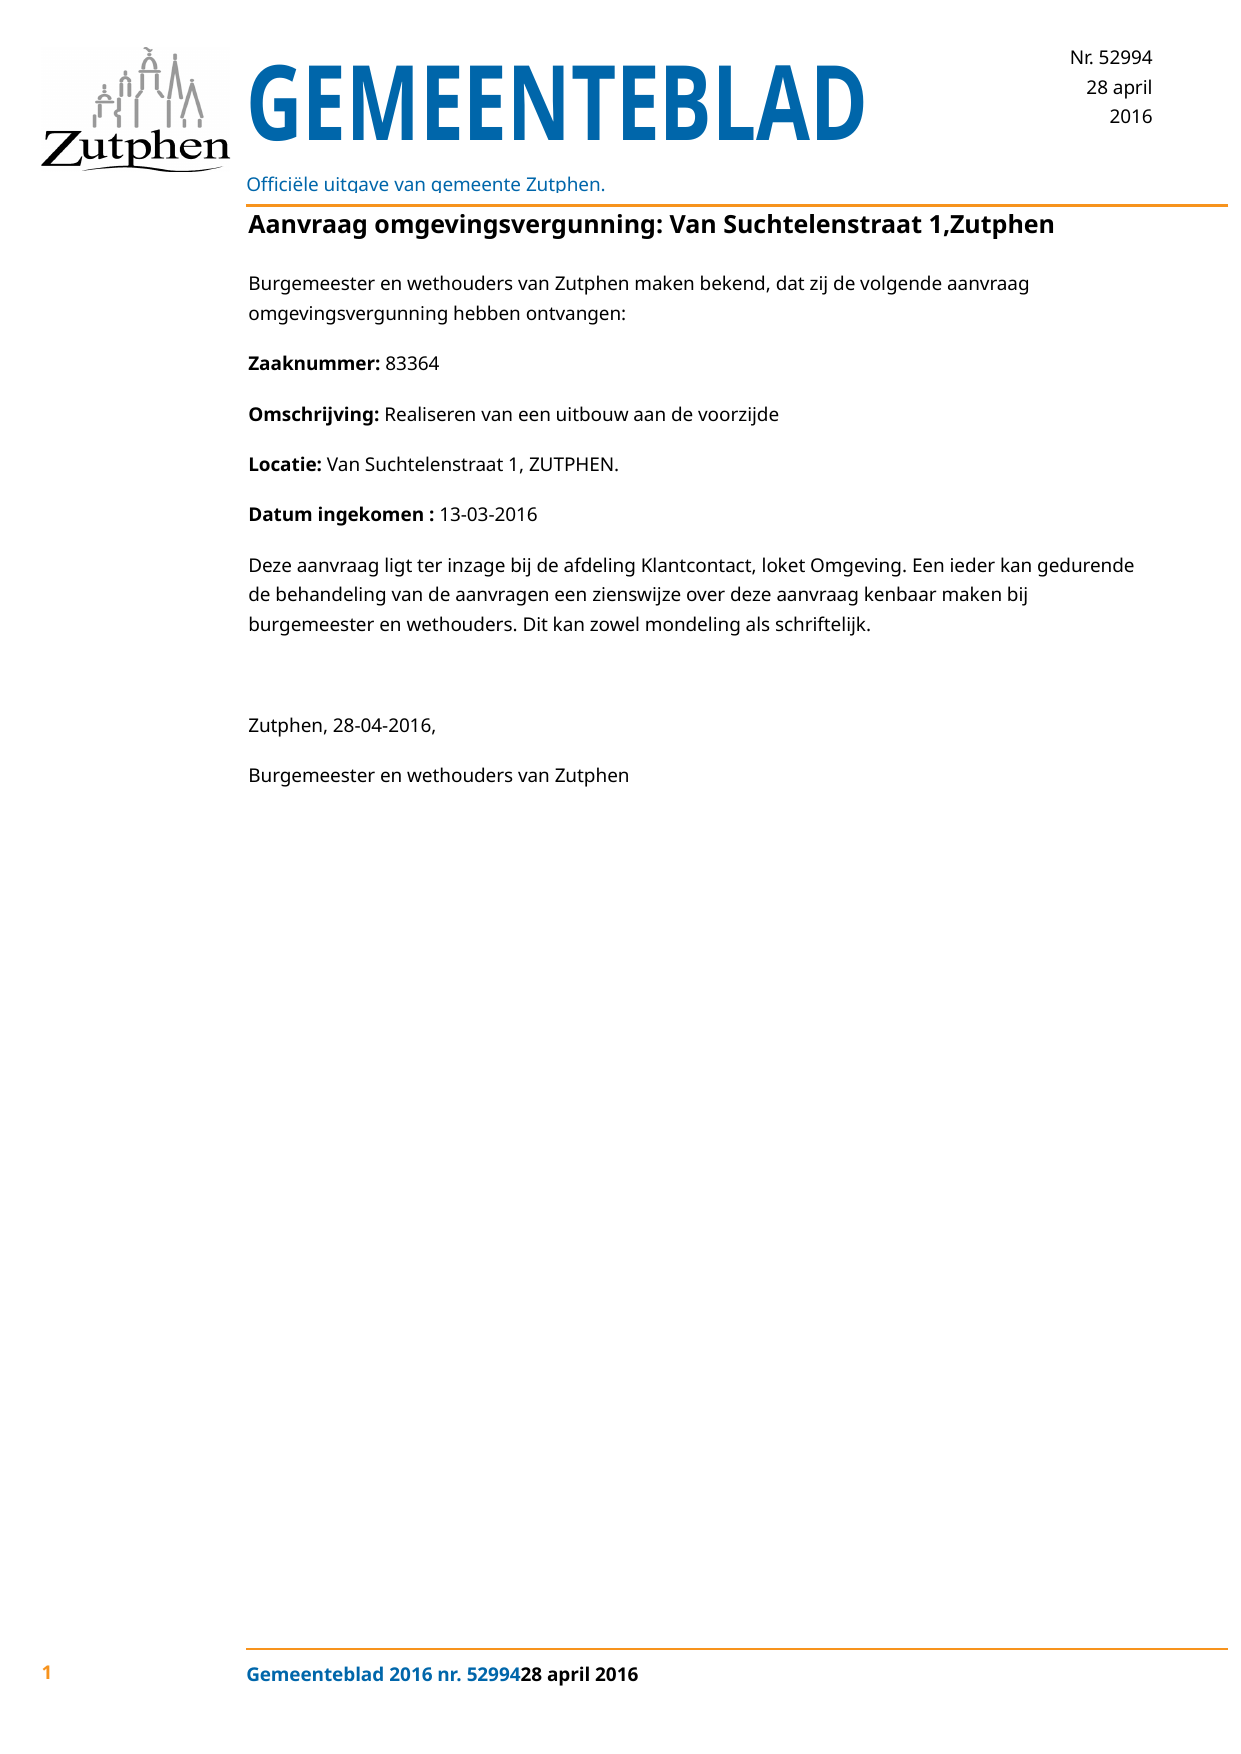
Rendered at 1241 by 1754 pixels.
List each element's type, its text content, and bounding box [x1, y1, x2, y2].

text Zutphen, 28-04-2016, [248, 712, 1152, 738]
picture [41, 47, 231, 172]
text Locatie: Van Suchtelenstraat 1, ZUTPHEN. [248, 451, 1152, 477]
text Aanvraag omgevingsvergunning: Van Suchtelenstraat 1,Zutphen [248, 207, 1152, 241]
text Zaaknummer: 83364 [248, 350, 1152, 376]
text Deze aanvraag ligt ter inzage bij de afdeling Klantcontact, loket Omgeving. Een ieder kan gedurende de behandeling van de aanvragen een zienswijze over deze aanvraag kenbaar maken bij burgemeester en wethouders. Dit kan zowel mondeling als schriftelijk. [248, 552, 1152, 637]
text Omschrijving: Realiseren van een uitbouw aan de voorzijde [248, 401, 1152, 426]
text Burgemeester en wethouders van Zutphen [248, 762, 1152, 788]
text Datum ingekomen : 13-03-2016 [248, 502, 1152, 527]
text Burgemeester en wethouders van Zutphen maken bekend, dat zij de volgende aanvraag omgevingsvergunning hebben ontvangen: [248, 270, 1152, 326]
